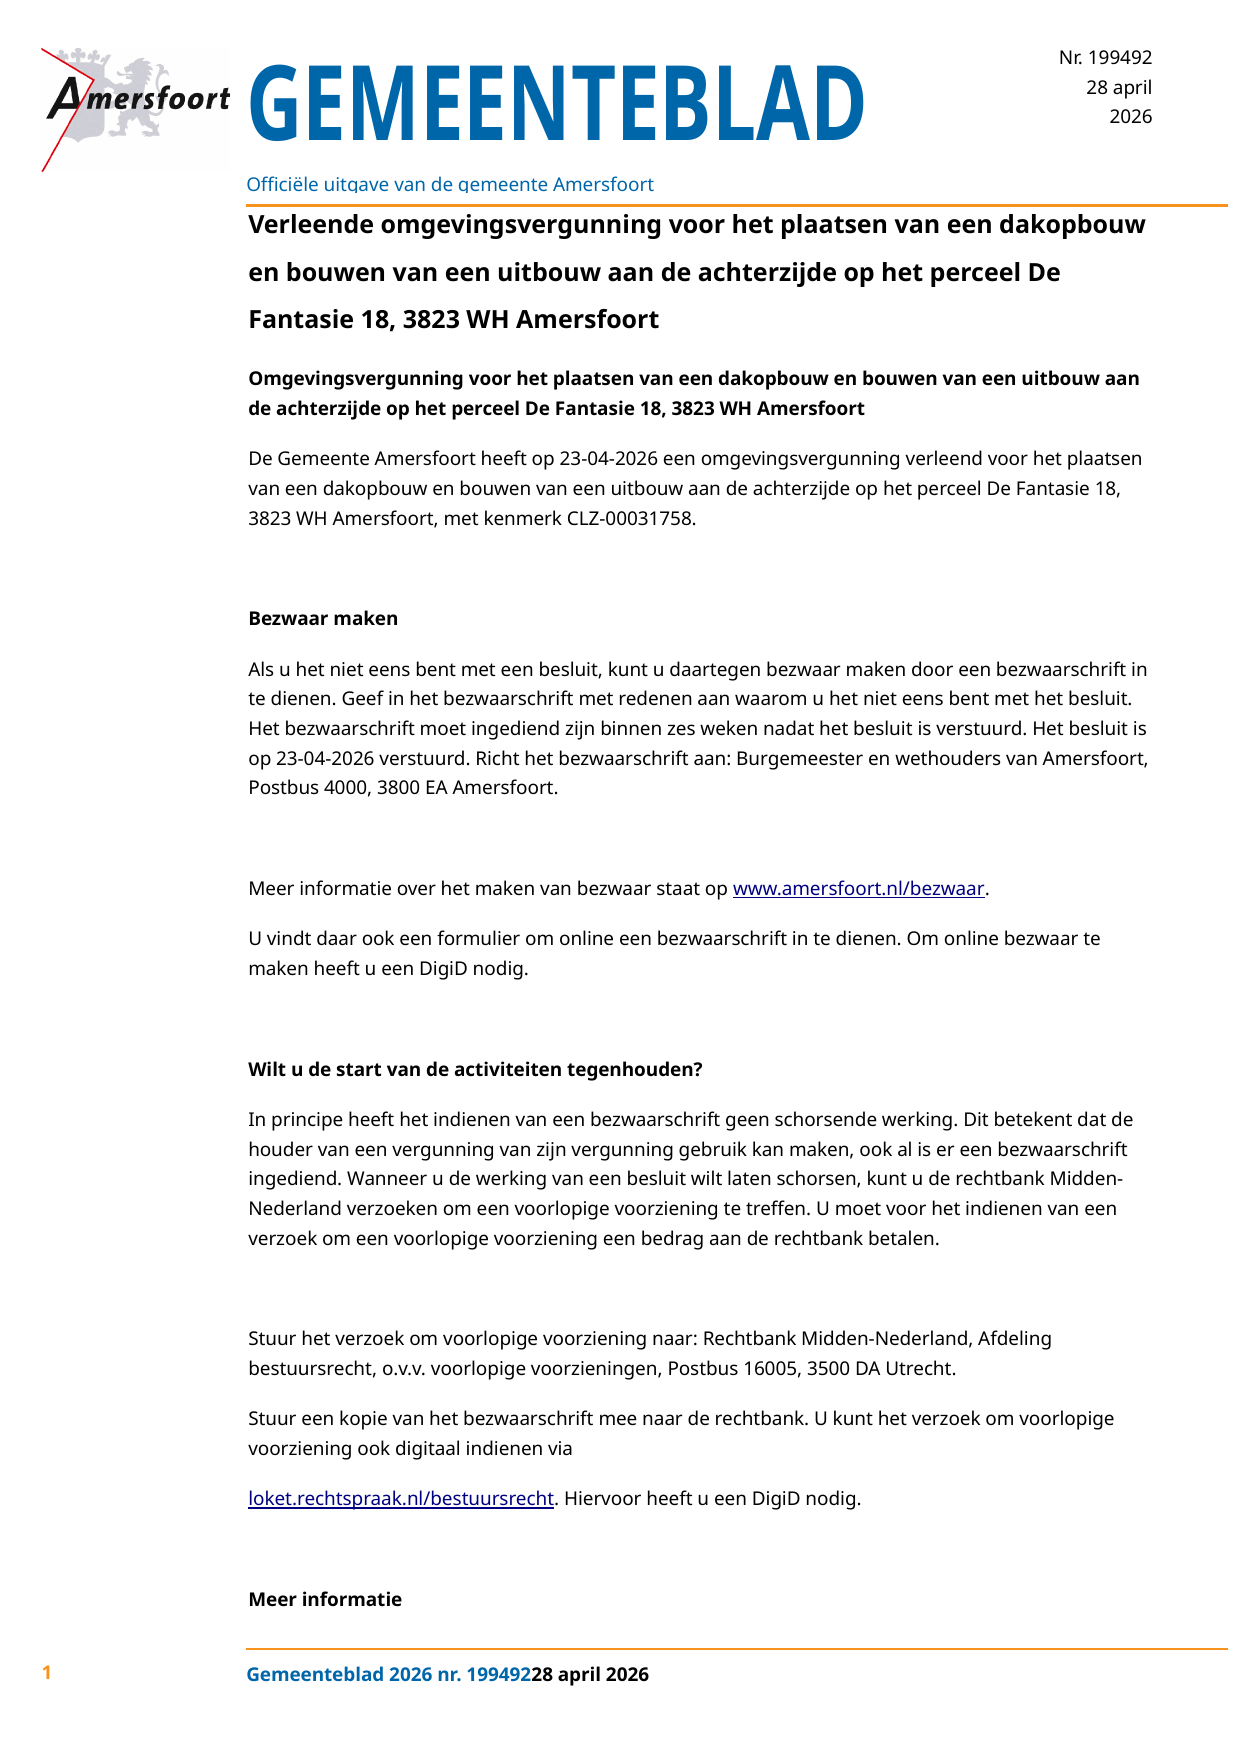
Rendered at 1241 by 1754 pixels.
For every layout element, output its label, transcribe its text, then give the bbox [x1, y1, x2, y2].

picture [41, 47, 231, 172]
text Omgevingsvergunning voor het plaatsen van een dakopbouw en bouwen van een uitbouw aan de achterzijde op het perceel De Fantasie 18, 3823 WH Amersfoort [248, 366, 1152, 421]
text Als u het niet eens bent met een besluit, kunt u daartegen bezwaar maken door een bezwaarschrift in te dienen. Geef in het bezwaarschrift met redenen aan waarom u het niet eens bent met het besluit. Het bezwaarschrift moet ingediend zijn binnen zes weken nadat het besluit is verstuurd. Het besluit is op 23-04-2026 verstuurd. Richt het bezwaarschrift aan: Burgemeester en wethouders van Amersfoort, Postbus 4000, 3800 EA Amersfoort. [248, 656, 1152, 800]
text Meer informatie [248, 1586, 1152, 1612]
text Meer informatie over het maken van bezwaar staat op www.amersfoort.nl/bezwaar. [248, 875, 1152, 901]
text Wilt u de start van de activiteiten tegenhouden? [248, 1056, 1152, 1082]
text U vindt daar ook een formulier om online een bezwaarschrift in te dienen. Om online bezwaar te maken heeft u een DigiD nodig. [248, 926, 1152, 981]
text Bezwaar maken [248, 606, 1152, 631]
text Stuur een kopie van het bezwaarschrift mee naar de rechtbank. U kunt het verzoek om voorlopige voorziening ook digitaal indienen via [248, 1406, 1152, 1461]
text Stuur het verzoek om voorlopige voorziening naar: Rechtbank Midden-Nederland, Afdeling bestuursrecht, o.v.v. voorlopige voorzieningen, Postbus 16005, 3500 DA Utrecht. [248, 1326, 1152, 1381]
text De Gemeente Amersfoort heeft op 23-04-2026 een omgevingsvergunning verleend voor het plaatsen van een dakopbouw en bouwen van een uitbouw aan de achterzijde op het perceel De Fantasie 18, 3823 WH Amersfoort, met kenmerk CLZ-00031758. [248, 446, 1152, 530]
text In principe heeft het indienen van een bezwaarschrift geen schorsende werking. Dit betekent dat de houder van een vergunning van zijn vergunning gebruik kan maken, ook al is er een bezwaarschrift ingediend. Wanneer u de werking van een besluit wilt laten schorsen, kunt u de rechtbank Midden-Nederland verzoeken om een voorlopige voorziening te treffen. U moet voor het indienen van een verzoek om een voorlopige voorziening een bedrag aan de rechtbank betalen. [248, 1106, 1152, 1250]
text Verleende omgevingsvergunning voor het plaatsen van een dakopbouw en bouwen van een uitbouw aan de achterzijde op het perceel De Fantasie 18, 3823 WH Amersfoort [248, 207, 1152, 336]
text loket.rechtspraak.nl/bestuursrecht. Hiervoor heeft u een DigiD nodig. [248, 1486, 1152, 1511]
